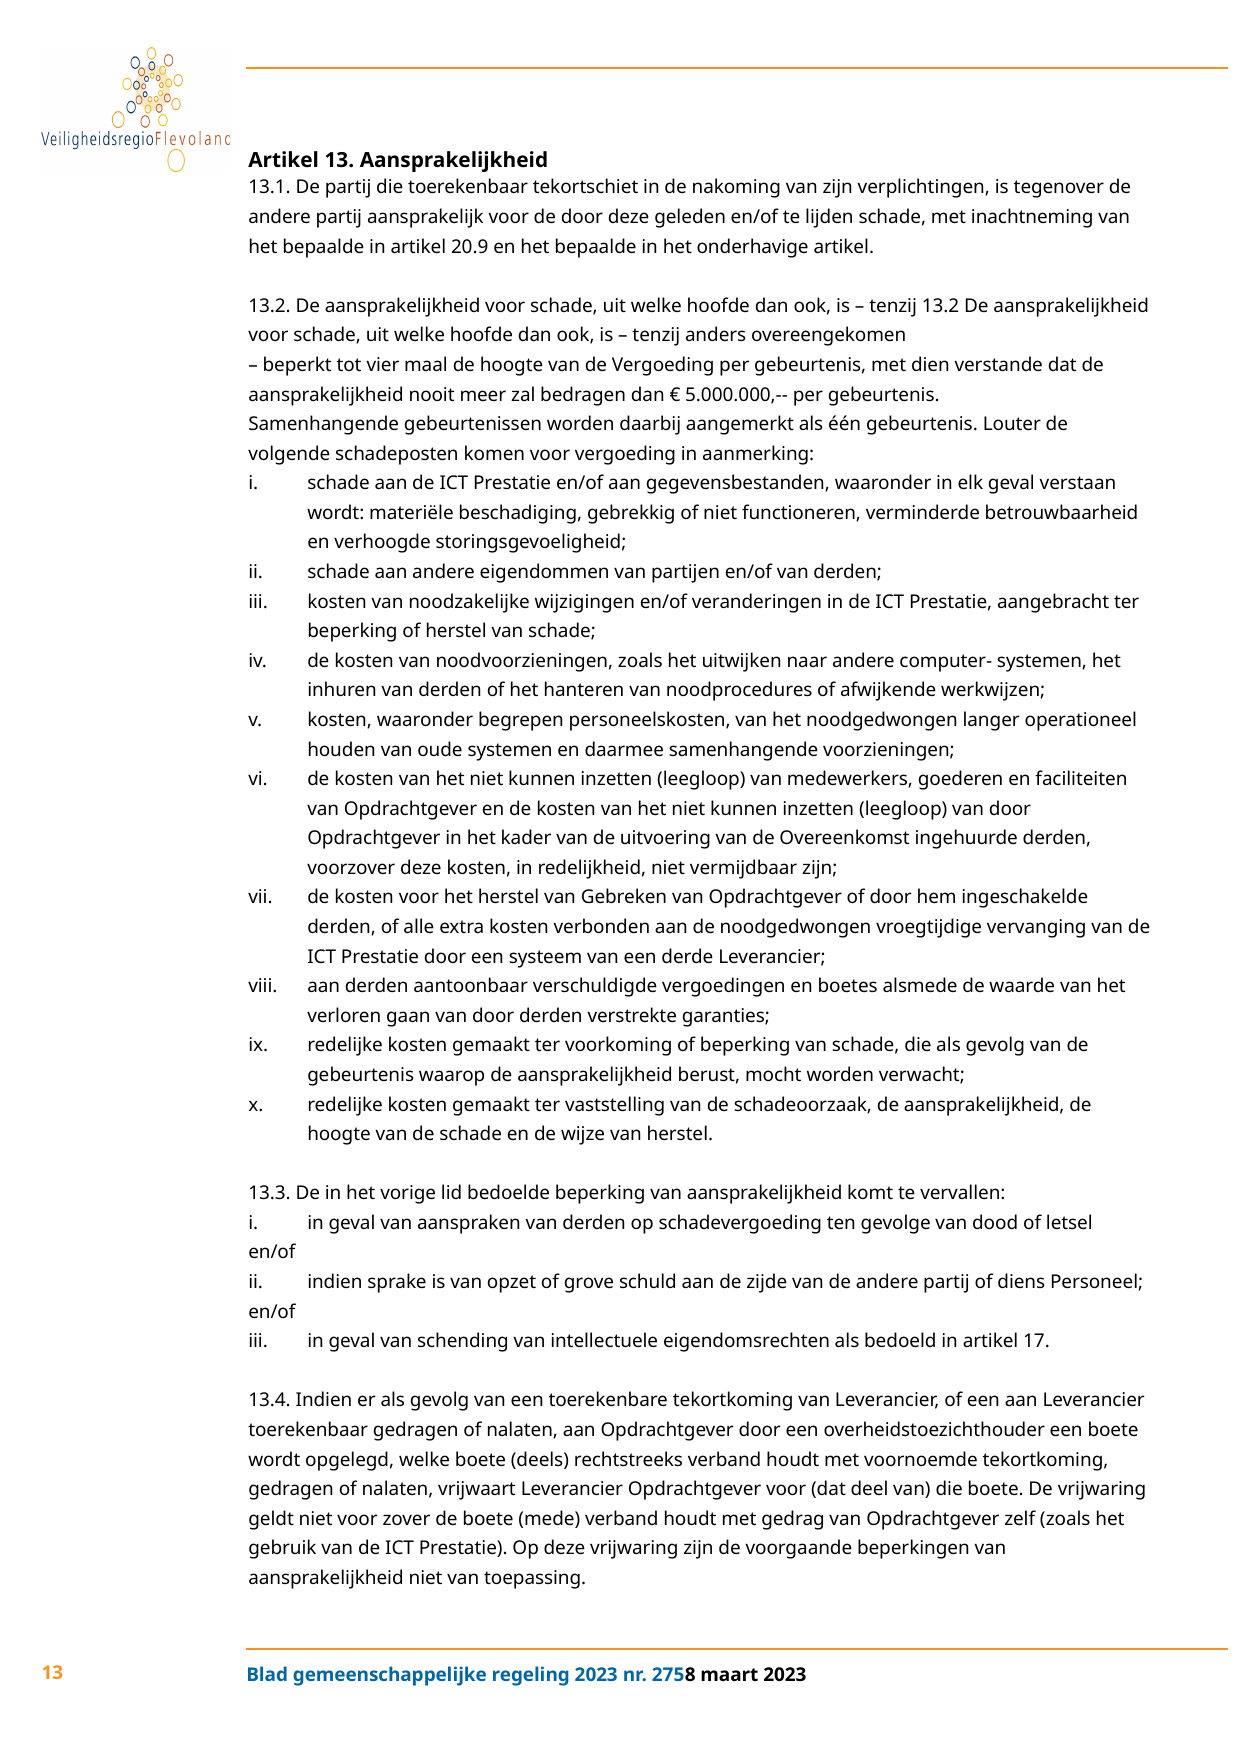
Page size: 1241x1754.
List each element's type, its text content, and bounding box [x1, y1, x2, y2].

text – beperkt tot vier maal de hoogte van de Vergoeding per gebeurtenis, met dien verstande dat de aansprakelijkheid nooit meer zal bedragen dan € 5.000.000,-- per gebeurtenis. [248, 351, 1152, 406]
list de kosten voor het herstel van Gebreken van Opdrachtgever of door hem ingeschakelde derden, of alle extra kosten verbonden aan de noodgedwongen vroegtijdige vervanging van de ICT Prestatie door een systeem van een derde Leverancier; [248, 884, 1152, 968]
text en/of [248, 1298, 1152, 1323]
text 13.4. Indien er als gevolg van een toerekenbare tekortkoming van Leverancier, of een aan Leverancier toerekenbaar gedragen of nalaten, aan Opdrachtgever door een overheidstoezichthouder een boete wordt opgelegd, welke boete (deels) rechtstreeks verband houdt met voornoemde tekortkoming, gedragen of nalaten, vrijwaart Leverancier Opdrachtgever voor (dat deel van) die boete. De vrijwaring geldt niet voor zover de boete (mede) verband houdt met gedrag van Opdrachtgever zelf (zoals het gebruik van de ICT Prestatie). Op deze vrijwaring zijn de voorgaande beperkingen van aansprakelijkheid niet van toepassing. [248, 1387, 1152, 1590]
text Samenhangende gebeurtenissen worden daarbij aangemerkt als één gebeurtenis. Louter de volgende schadeposten komen voor vergoeding in aanmerking: [248, 410, 1152, 466]
list in geval van aanspraken van derden op schadevergoeding ten gevolge van dood of letsel [248, 1209, 1152, 1235]
list in geval van schending van intellectuele eigendomsrechten als bedoeld in artikel 17. [248, 1327, 1152, 1353]
list aan derden aantoonbaar verschuldigde vergoedingen en boetes alsmede de waarde van het verloren gaan van door derden verstrekte garanties; [248, 972, 1152, 1028]
text 13.2. De aansprakelijkheid voor schade, uit welke hoofde dan ook, is – tenzij 13.2 De aansprakelijkheid voor schade, uit welke hoofde dan ook, is – tenzij anders overeengekomen [248, 292, 1152, 347]
list kosten van noodzakelijke wijzigingen en/of veranderingen in de ICT Prestatie, aangebracht ter beperking of herstel van schade; [248, 588, 1152, 643]
text Artikel 13. Aansprakelijkheid [248, 145, 1152, 174]
text en/of [248, 1239, 1152, 1264]
list schade aan de ICT Prestatie en/of aan gegevensbestanden, waaronder in elk geval verstaan wordt: materiële beschadiging, gebrekkig of niet functioneren, verminderde betrouwbaarheid en verhoogde storingsgevoeligheid; [248, 469, 1152, 554]
list kosten, waaronder begrepen personeelskosten, van het noodgedwongen langer operationeel houden van oude systemen en daarmee samenhangende voorzieningen; [248, 706, 1152, 761]
list de kosten van noodvoorzieningen, zoals het uitwijken naar andere computer- systemen, het inhuren van derden of het hanteren van noodprocedures of afwijkende werkwijzen; [248, 647, 1152, 702]
list redelijke kosten gemaakt ter voorkoming of beperking van schade, die als gevolg van de gebeurtenis waarop de aansprakelijkheid berust, mocht worden verwacht; [248, 1032, 1152, 1087]
list de kosten van het niet kunnen inzetten (leegloop) van medewerkers, goederen en faciliteiten van Opdrachtgever en de kosten van het niet kunnen inzetten (leegloop) van door Opdrachtgever in het kader van de uitvoering van de Overeenkomst ingehuurde derden, voorzover deze kosten, in redelijkheid, niet vermijdbaar zijn; [248, 765, 1152, 880]
picture [41, 47, 231, 172]
text 13.3. De in het vorige lid bedoelde beperking van aansprakelijkheid komt te vervallen: [248, 1179, 1152, 1205]
list schade aan andere eigendommen van partijen en/of van derden; [248, 558, 1152, 584]
list redelijke kosten gemaakt ter vaststelling van de schadeoorzaak, de aansprakelijkheid, de hoogte van de schade en de wijze van herstel. [248, 1091, 1152, 1146]
text 13.1. De partij die toerekenbaar tekortschiet in de nakoming van zijn verplichtingen, is tegenover de andere partij aansprakelijk voor de door deze geleden en/of te lijden schade, met inachtneming van het bepaalde in artikel 20.9 en het bepaalde in het onderhavige artikel. [248, 174, 1152, 258]
list indien sprake is van opzet of grove schuld aan de zijde van de andere partij of diens Personeel; [248, 1268, 1152, 1294]
